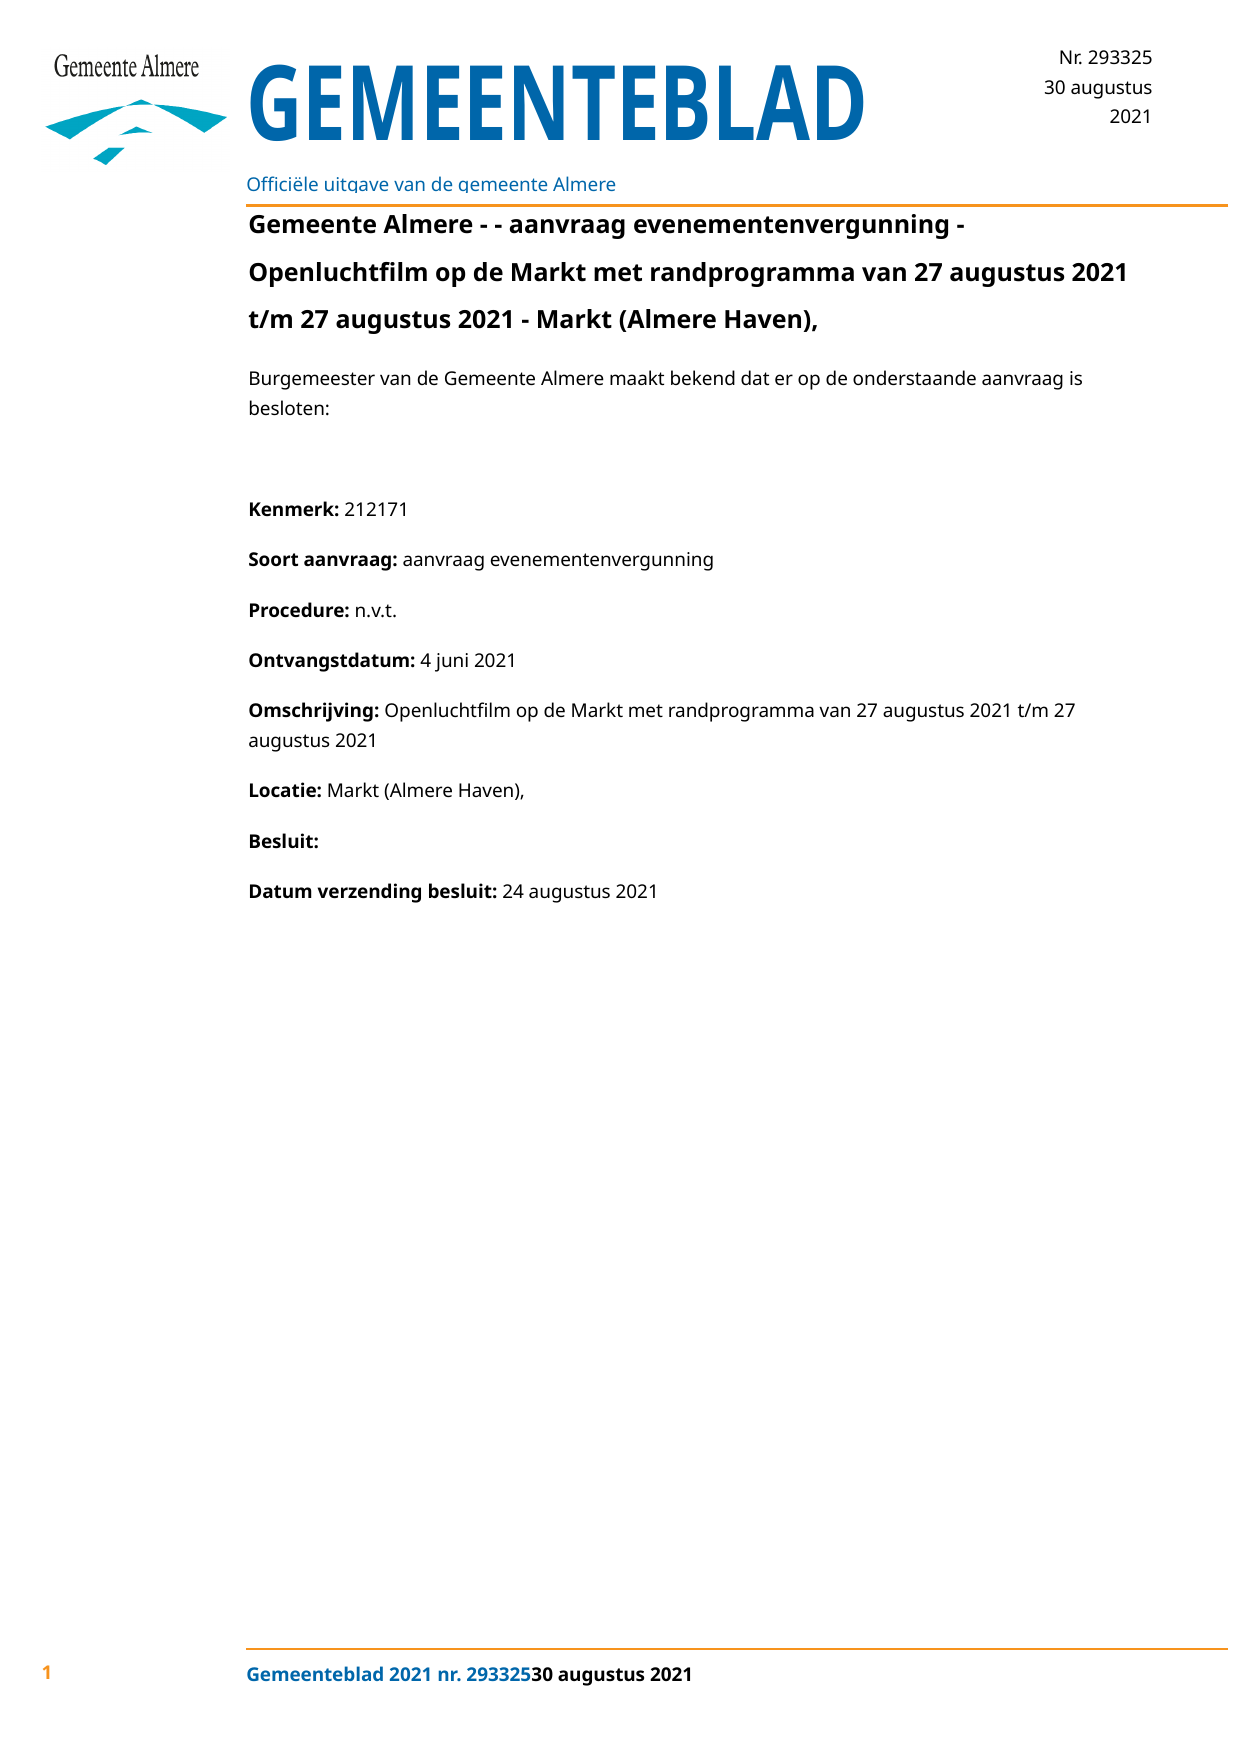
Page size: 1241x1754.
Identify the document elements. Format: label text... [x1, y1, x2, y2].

text Locatie: Markt (Almere Haven), [248, 778, 1152, 803]
text Kenmerk: 212171 [248, 496, 1152, 522]
text Omschrijving: Openluchtfilm op de Markt met randprogramma van 27 augustus 2021 t/m 27 augustus 2021 [248, 698, 1152, 753]
text Burgemeester van de Gemeente Almere maakt bekend dat er op de onderstaande aanvraag is besloten: [248, 366, 1152, 421]
text Procedure: n.v.t. [248, 597, 1152, 622]
text Gemeente Almere - - aanvraag evenementenvergunning - Openluchtfilm op de Markt met randprogramma van 27 augustus 2021 t/m 27 augustus 2021 - Markt (Almere Haven), [248, 207, 1152, 336]
text Besluit: [248, 828, 1152, 854]
picture [41, 47, 231, 172]
text Datum verzending besluit: 24 augustus 2021 [248, 878, 1152, 904]
text Ontvangstdatum: 4 juni 2021 [248, 647, 1152, 673]
text Soort aanvraag: aanvraag evenementenvergunning [248, 546, 1152, 572]
